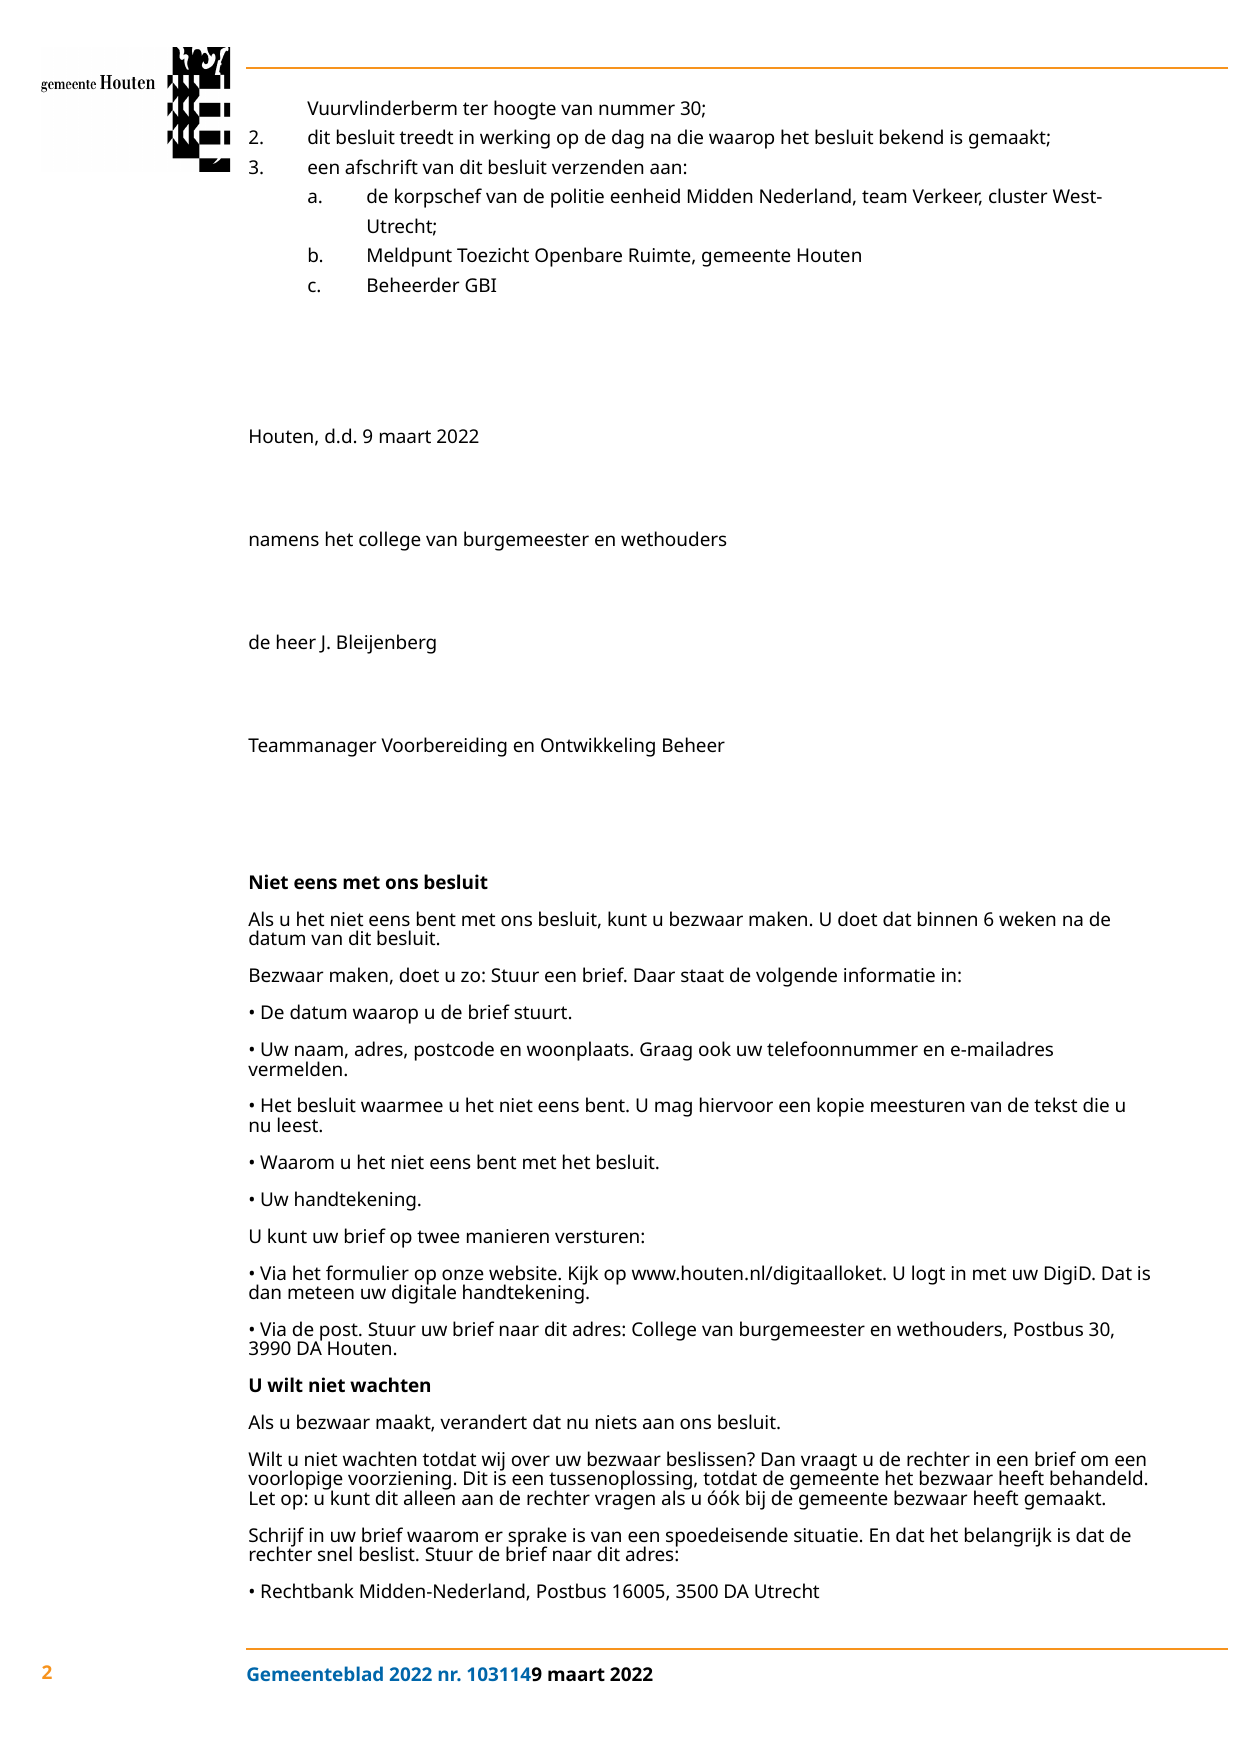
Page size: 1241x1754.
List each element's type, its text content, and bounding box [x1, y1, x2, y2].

text namens het college van burgemeester en wethouders [248, 526, 1152, 552]
text Wilt u niet wachten totdat wij over uw bezwaar beslissen? Dan vraagt u de rechter in een brief om een voorlopige voorziening. Dit is een tussenoplossing, totdat de gemeente het bezwaar heeft behandeld. Let op: u kunt dit alleen aan de rechter vragen als u óók bij de gemeente bezwaar heeft gemaakt. [248, 1451, 1152, 1509]
text • Waarom u het niet eens bent met het besluit. [248, 1154, 1152, 1173]
text Niet eens met ons besluit [248, 874, 1152, 893]
text Bezwaar maken, doet u zo: Stuur een brief. Daar staat de volgende informatie in: [248, 967, 1152, 987]
picture [41, 47, 231, 172]
text Teammanager Voorbereiding en Ontwikkeling Beheer [248, 732, 1152, 757]
list dit besluit treedt in werking op de dag na die waarop het besluit bekend is gemaakt; [248, 124, 1152, 150]
text Schrijf in uw brief waarom er sprake is van een spoedeisende situatie. En dat het belangrijk is dat de rechter snel beslist. Stuur de brief naar dit adres: [248, 1527, 1152, 1565]
list Beheerder GBI [307, 272, 1152, 298]
text U wilt niet wachten [248, 1377, 1152, 1396]
list een afschrift van dit besluit verzenden aan: [248, 154, 1152, 180]
text • Het besluit waarmee u het niet eens bent. U mag hiervoor een kopie meesturen van de tekst die u nu leest. [248, 1097, 1152, 1136]
text • Uw naam, adres, postcode en woonplaats. Graag ook uw telefoonnummer en e-mailadres vermelden. [248, 1041, 1152, 1080]
list Meldpunt Toezicht Openbare Ruimte, gemeente Houten [307, 243, 1152, 268]
list de korpschef van de politie eenheid Midden Nederland, team Verkeer, cluster West-Utrecht; [307, 183, 1152, 239]
text • De datum waarop u de brief stuurt. [248, 1004, 1152, 1023]
text Als u bezwaar maakt, verandert dat nu niets aan ons besluit. [248, 1414, 1152, 1433]
text • Via het formulier op onze website. Kijk op www.houten.nl/digitaalloket. U logt in met uw DigiD. Dat is dan meteen uw digitale handtekening. [248, 1265, 1152, 1303]
text • Uw handtekening. [248, 1191, 1152, 1210]
text Houten, d.d. 9 maart 2022 [248, 423, 1152, 449]
list Vuurvlinderberm ter hoogte van nummer 30; [248, 95, 1152, 121]
text Als u het niet eens bent met ons besluit, kunt u bezwaar maken. U doet dat binnen 6 weken na de datum van dit besluit. [248, 911, 1152, 949]
text • Via de post. Stuur uw brief naar dit adres: College van burgemeester en wethouders, Postbus 30, 3990 DA Houten. [248, 1321, 1152, 1359]
text U kunt uw brief op twee manieren versturen: [248, 1228, 1152, 1247]
text • Rechtbank Midden-Nederland, Postbus 16005, 3500 DA Utrecht [248, 1583, 1152, 1602]
text de heer J. Bleijenberg [248, 629, 1152, 654]
